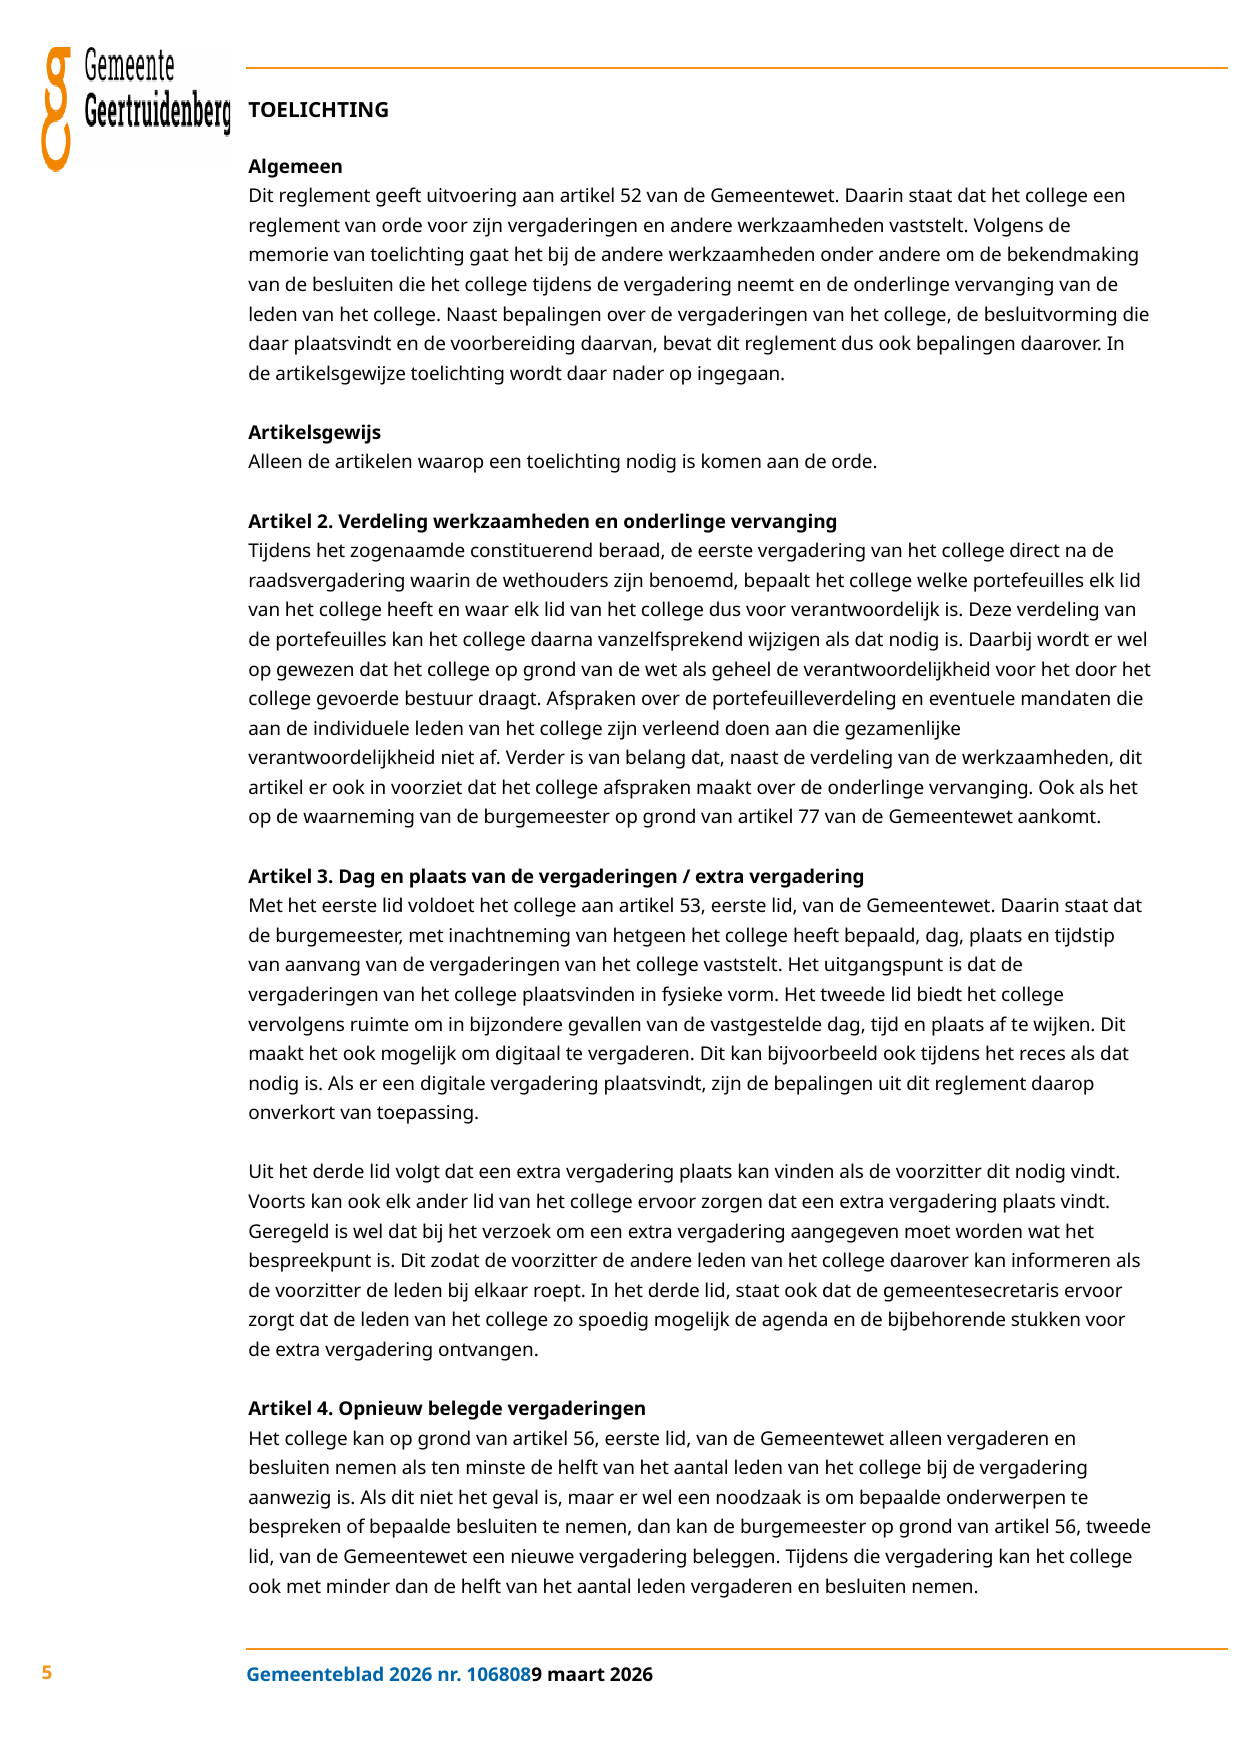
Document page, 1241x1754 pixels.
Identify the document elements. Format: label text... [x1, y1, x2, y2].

text Artikel 4. Opnieuw belegde vergaderingen [248, 1395, 1152, 1421]
text Uit het derde lid volgt dat een extra vergadering plaats kan vinden als de voorzitter dit nodig vindt. Voorts kan ook elk ander lid van het college ervoor zorgen dat een extra vergadering plaats vindt. Geregeld is wel dat bij het verzoek om een extra vergadering aangegeven moet worden wat het bespreekpunt is. Dit zodat de voorzitter de andere leden van het college daarover kan informeren als de voorzitter de leden bij elkaar roept. In het derde lid, staat ook dat de gemeentesecretaris ervoor zorgt dat de leden van het college zo spoedig mogelijk de agenda en de bijbehorende stukken voor de extra vergadering ontvangen. [248, 1159, 1152, 1362]
text Algemeen [248, 153, 1152, 179]
text Met het eerste lid voldoet het college aan artikel 53, eerste lid, van de Gemeentewet. Daarin staat dat de burgemeester, met inachtneming van hetgeen het college heeft bepaald, dag, plaats en tijdstip van aanvang van de vergaderingen van het college vaststelt. Het uitgangspunt is dat de vergaderingen van het college plaatsvinden in fysieke vorm. Het tweede lid biedt het college vervolgens ruimte om in bijzondere gevallen van de vastgestelde dag, tijd en plaats af te wijken. Dit maakt het ook mogelijk om digitaal te vergaderen. Dit kan bijvoorbeeld ook tijdens het reces als dat nodig is. Als er een digitale vergadering plaatsvindt, zijn de bepalingen uit dit reglement daarop onverkort van toepassing. [248, 892, 1152, 1125]
picture [41, 47, 231, 172]
text TOELICHTING [248, 95, 1152, 123]
text Het college kan op grond van artikel 56, eerste lid, van de Gemeentewet alleen vergaderen en besluiten nemen als ten minste de helft van het aantal leden van het college bij de vergadering aanwezig is. Als dit niet het geval is, maar er wel een noodzaak is om bepaalde onderwerpen te bespreken of bepaalde besluiten te nemen, dan kan de burgemeester op grond van artikel 56, tweede lid, van de Gemeentewet een nieuwe vergadering beleggen. Tijdens die vergadering kan het college ook met minder dan de helft van het aantal leden vergaderen en besluiten nemen. [248, 1425, 1152, 1599]
text Artikel 2. Verdeling werkzaamheden en onderlinge vervanging [248, 508, 1152, 534]
text Artikelsgewijs [248, 419, 1152, 445]
text Artikel 3. Dag en plaats van de vergaderingen / extra vergadering [248, 863, 1152, 889]
text Alleen de artikelen waarop een toelichting nodig is komen aan de orde. [248, 449, 1152, 474]
text Tijdens het zogenaamde constituerend beraad, de eerste vergadering van het college direct na de raadsvergadering waarin de wethouders zijn benoemd, bepaalt het college welke portefeuilles elk lid van het college heeft en waar elk lid van het college dus voor verantwoordelijk is. Deze verdeling van de portefeuilles kan het college daarna vanzelfsprekend wijzigen als dat nodig is. Daarbij wordt er wel op gewezen dat het college op grond van de wet als geheel de verantwoordelijkheid voor het door het college gevoerde bestuur draagt. Afspraken over de portefeuilleverdeling en eventuele mandaten die aan de individuele leden van het college zijn verleend doen aan die gezamenlijke verantwoordelijkheid niet af. Verder is van belang dat, naast de verdeling van de werkzaamheden, dit artikel er ook in voorziet dat het college afspraken maakt over de onderlinge vervanging. Ook als het op de waarneming van de burgemeester op grond van artikel 77 van de Gemeentewet aankomt. [248, 537, 1152, 829]
text Dit reglement geeft uitvoering aan artikel 52 van de Gemeentewet. Daarin staat dat het college een reglement van orde voor zijn vergaderingen en andere werkzaamheden vaststelt. Volgens de memorie van toelichting gaat het bij de andere werkzaamheden onder andere om de bekendmaking van de besluiten die het college tijdens de vergadering neemt en de onderlinge vervanging van de leden van het college. Naast bepalingen over de vergaderingen van het college, de besluitvorming die daar plaatsvindt en de voorbereiding daarvan, bevat dit reglement dus ook bepalingen daarover. In de artikelsgewijze toelichting wordt daar nader op ingegaan. [248, 182, 1152, 386]
